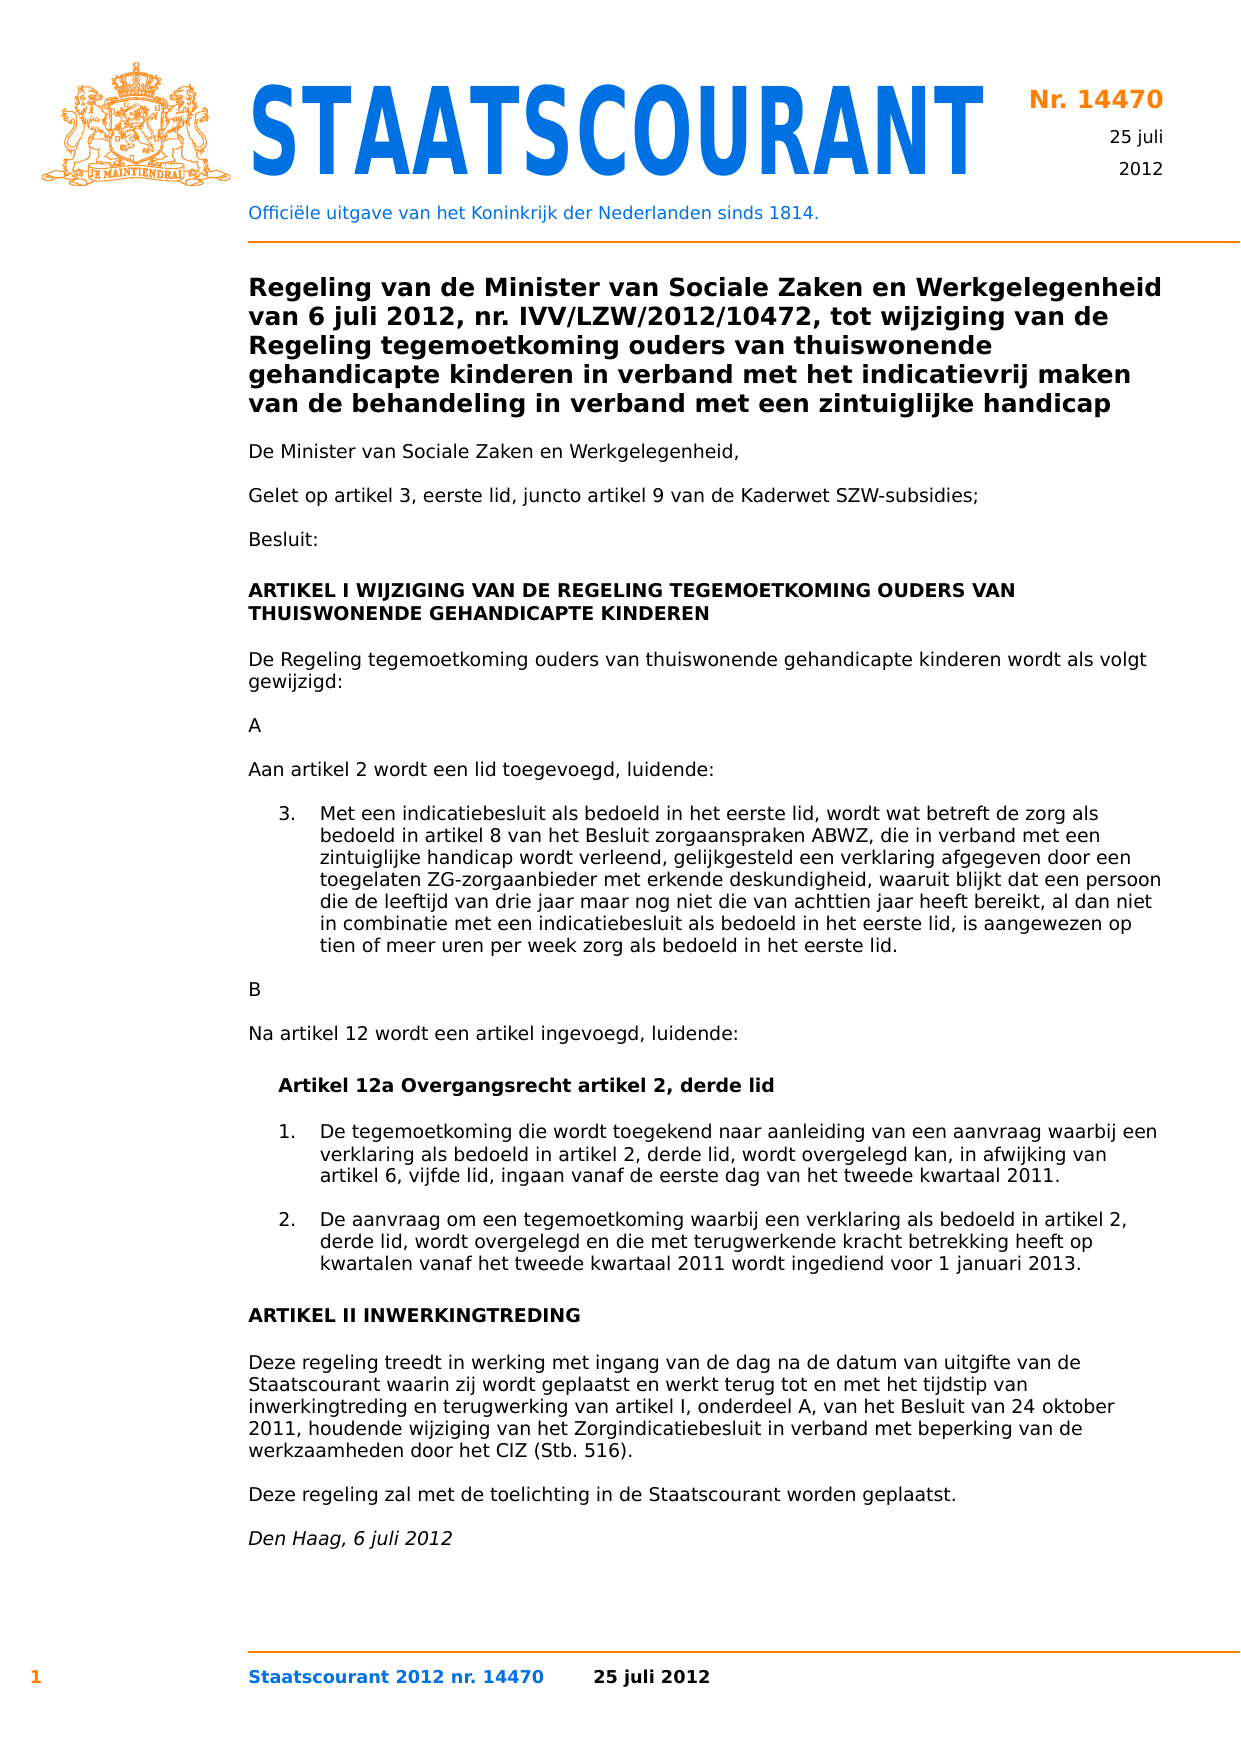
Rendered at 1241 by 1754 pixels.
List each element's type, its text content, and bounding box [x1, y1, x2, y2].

subtitle ARTIKEL II INWERKINGTREDING [248, 1305, 1163, 1327]
text De Regeling tegemoetkoming ouders van thuiswonende gehandicapte kinderen wordt als volgt gewijzigd: [248, 649, 1163, 693]
text 2. De aanvraag om een tegemoetkoming waarbij een verklaring als bedoeld in artikel 2, derde lid, wordt overgelegd en die met terugwerkende kracht betrekking heeft op kwartalen vanaf het tweede kwartaal 2011 wordt ingediend voor 1 januari 2013. [278, 1209, 1163, 1275]
text 3. Met een indicatiebesluit als bedoeld in het eerste lid, wordt wat betreft de zorg als bedoeld in artikel 8 van het Besluit zorgaanspraken ABWZ, die in verband met een zintuiglijke handicap wordt verleend, gelijkgesteld een verklaring afgegeven door een toegelaten ZG-zorgaanbieder met erkende deskundigheid, waaruit blijkt dat een persoon die de leeftijd van drie jaar maar nog niet die van achttien jaar heeft bereikt, al dan niet in combinatie met een indicatiebesluit als bedoeld in het eerste lid, is aangewezen op tien of meer uren per week zorg als bedoeld in het eerste lid. [278, 803, 1163, 957]
table_header [25, 62, 248, 241]
text Den Haag, 6 juli 2012 [248, 1528, 1163, 1550]
text B [248, 979, 1163, 1001]
text Aan artikel 2 wordt een lid toegevoegd, luidende: [248, 759, 1163, 781]
text Na artikel 12 wordt een artikel ingevoegd, luidende: [248, 1022, 1163, 1044]
subtitle ARTIKEL I WIJZIGING VAN DE REGELING TEGEMOETKOMING OUDERS VAN THUISWONENDE GEHANDICAPTE KINDEREN [248, 580, 1163, 624]
text Besluit: [248, 528, 1163, 550]
text 1. De tegemoetkoming die wordt toegekend naar aanleiding van een aanvraag waarbij een verklaring als bedoeld in artikel 2, derde lid, wordt overgelegd kan, in afwijking van artikel 6, vijfde lid, ingaan vanaf de eerste dag van het tweede kwartaal 2011. [278, 1121, 1163, 1187]
text Deze regeling treedt in werking met ingang van de dag na de datum van uitgifte van de Staatscourant waarin zij wordt geplaatst en werkt terug tot en met het tijdstip van inwerkingtreding en terugwerking van artikel I, onderdeel A, van het Besluit van 24 oktober 2011, houdende wijziging van het Zorgindicatiebesluit in verband met beperking van de werkzaamheden door het CIZ (Stb. 516). [248, 1352, 1163, 1462]
table_header STAATSCOURANT [248, 62, 998, 203]
text De Minister van Sociale Zaken en Werkgelegenheid, [248, 441, 1163, 463]
table_cell 25 juli [998, 121, 1240, 153]
text Gelet op artikel 3, eerste lid, juncto artikel 9 van de Kaderwet SZW-subsidies; [248, 484, 1163, 507]
table_cell Officiële uitgave van het Koninkrijk der Nederlanden sinds 1814. [248, 203, 1240, 241]
text Deze regeling zal met de toelichting in de Staatscourant worden geplaatst. [248, 1484, 1163, 1506]
picture [41, 62, 231, 186]
table_cell 2012 [998, 153, 1240, 203]
text A [248, 715, 1163, 737]
subtitle Regeling van de Minister van Sociale Zaken en Werkgelegenheid van 6 juli 2012, nr. IVV/LZW/2012/10472, tot wijziging van de Regeling tegemoetkoming ouders van thuiswonende gehandicapte kinderen in verband met het indicatievrij maken van de behandeling in verband met een zintuiglijke handicap [248, 273, 1163, 419]
table_header Nr. 14470 [998, 62, 1240, 121]
subtitle Artikel 12a Overgangsrecht artikel 2, derde lid [278, 1074, 1163, 1096]
